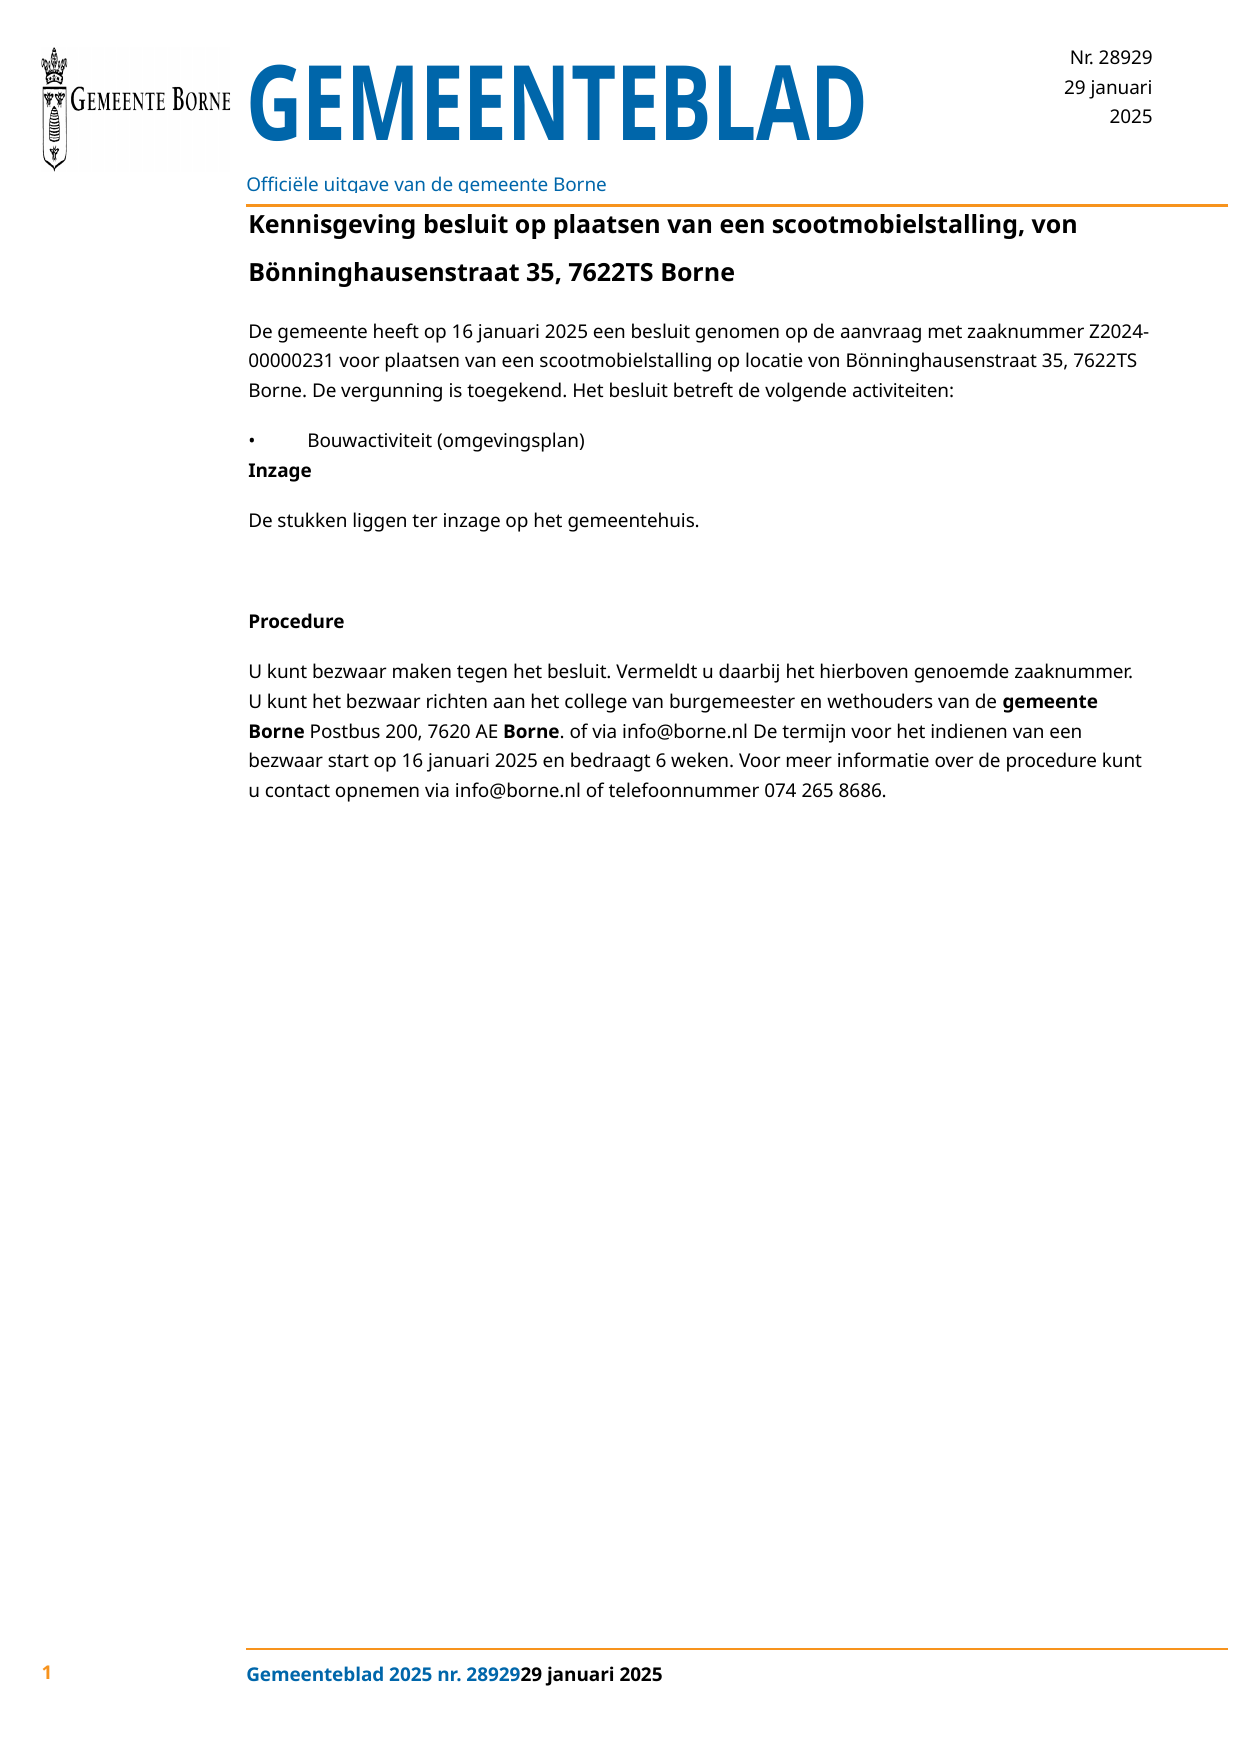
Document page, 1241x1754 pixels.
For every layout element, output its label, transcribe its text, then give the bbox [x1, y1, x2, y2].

list Bouwactiviteit (omgevingsplan) [248, 427, 1152, 453]
text De gemeente heeft op 16 januari 2025 een besluit genomen op de aanvraag met zaaknummer Z2024-00000231 voor plaatsen van een scootmobielstalling op locatie von Bönninghausenstraat 35, 7622TS Borne. De vergunning is toegekend. Het besluit betreft de volgende activiteiten: [248, 318, 1152, 403]
text Procedure [248, 608, 1152, 634]
picture [41, 47, 231, 172]
text U kunt bezwaar maken tegen het besluit. Vermeldt u daarbij het hierboven genoemde zaaknummer. U kunt het bezwaar richten aan het college van burgemeester en wethouders van de gemeente Borne Postbus 200, 7620 AE Borne. of via info@borne.nl De termijn voor het indienen van een bezwaar start op 16 januari 2025 en bedraagt 6 weken. Voor meer informatie over de procedure kunt u contact opnemen via info@borne.nl of telefoonnummer 074 265 8686. [248, 659, 1152, 803]
text Kennisgeving besluit op plaatsen van een scootmobielstalling, von Bönninghausenstraat 35, 7622TS Borne [248, 207, 1152, 288]
text De stukken liggen ter inzage op het gemeentehuis. [248, 507, 1152, 533]
text Inzage [248, 457, 1152, 483]
